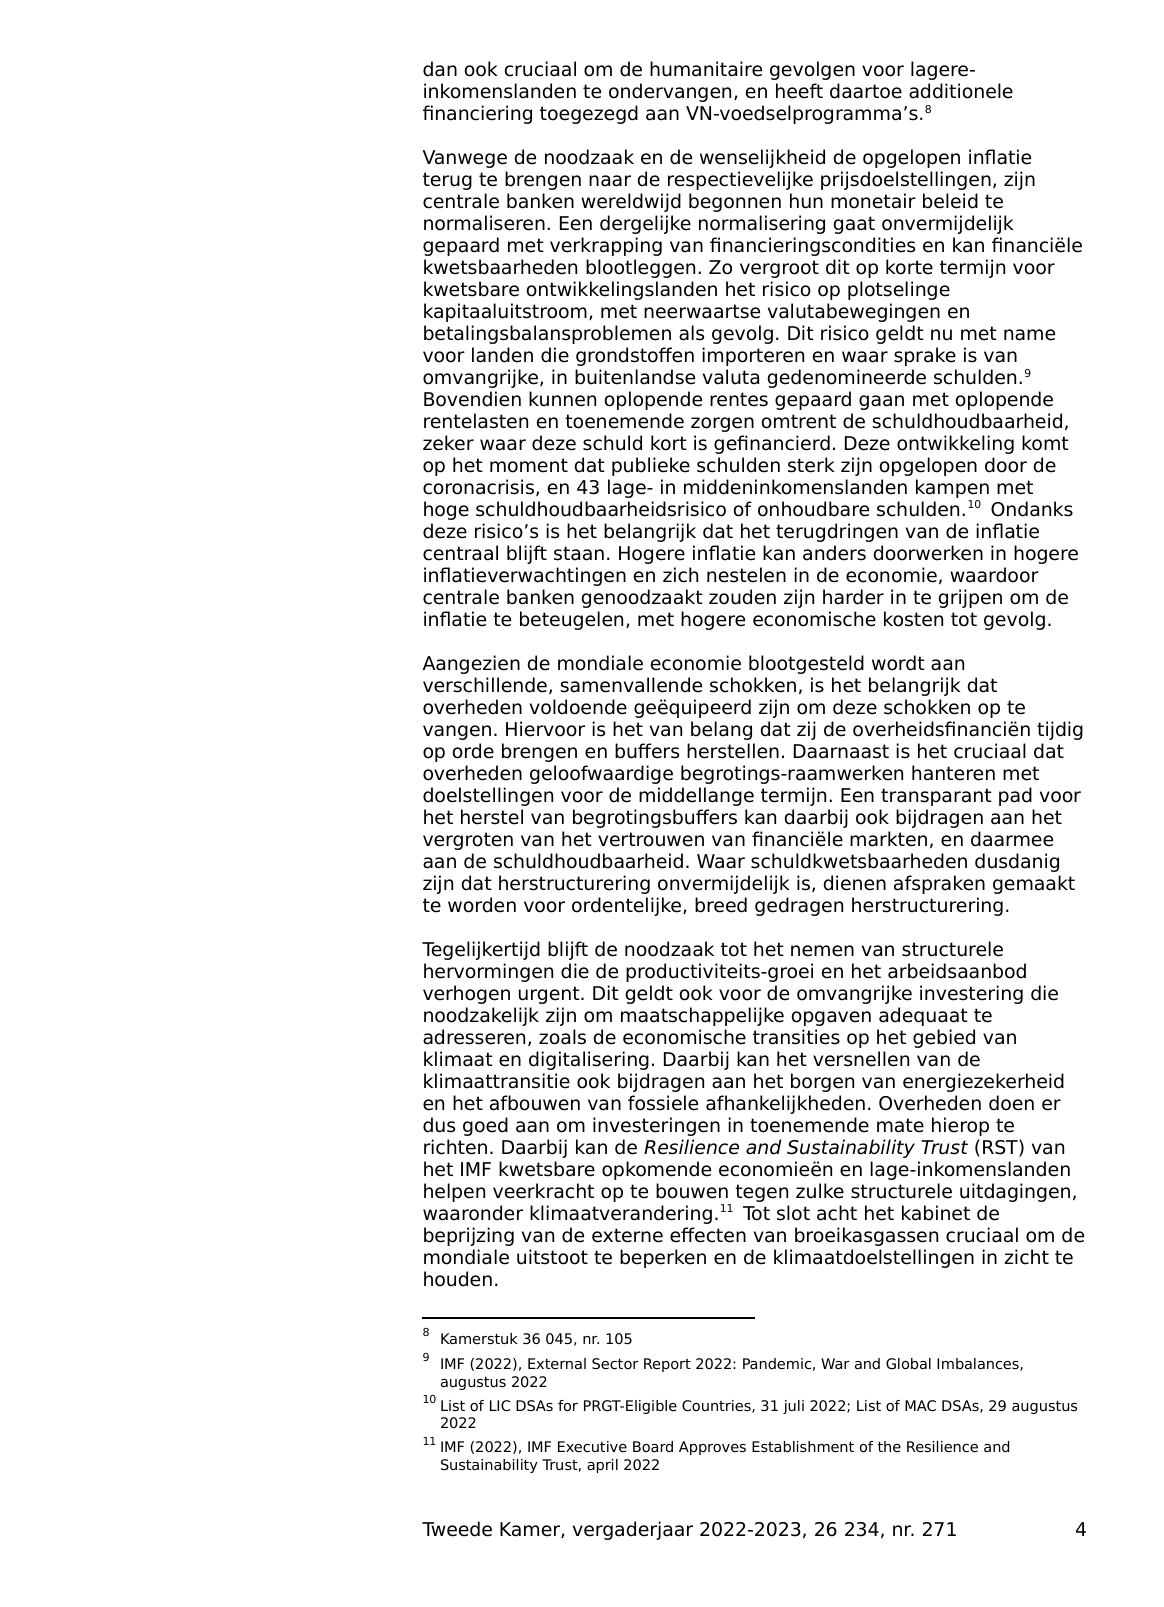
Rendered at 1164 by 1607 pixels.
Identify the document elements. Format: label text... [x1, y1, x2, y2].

text dan ook cruciaal om de humanitaire gevolgen voor lagere-inkomenslanden te ondervangen, en heeft daartoe additionele financiering toegezegd aan VN-voedselprogramma’s. [422, 59, 1087, 125]
text Aangezien de mondiale economie blootgesteld wordt aan verschillende, samenvallende schokken, is het belangrijk dat overheden voldoende geëquipeerd zijn om deze schokken op te vangen. Hiervoor is het van belang dat zij de overheidsfinanciën tijdig op orde brengen en buffers herstellen. Daarnaast is het cruciaal dat overheden geloofwaardige begrotings-raamwerken hanteren met doelstellingen voor de middellange termijn. Een transparant pad voor het herstel van begrotingsbuffers kan daarbij ook bijdragen aan het vergroten van het vertrouwen van financiële markten, en daarmee aan de schuldhoudbaarheid. Waar schuldkwetsbaarheden dusdanig zijn dat herstructurering onvermijdelijk is, dienen afspraken gemaakt te worden voor ordentelijke, breed gedragen herstructurering. [422, 653, 1087, 917]
text Kamerstuk 36 045, nr. 105 [422, 1327, 1087, 1349]
text IMF (2022), IMF Executive Board Approves Establishment of the Resilience and Sustainability Trust, april 2022 [422, 1435, 1087, 1474]
text Vanwege de noodzaak en de wenselijkheid de opgelopen inflatie terug te brengen naar de respectievelijke prijsdoelstellingen, zijn centrale banken wereldwijd begonnen hun monetair beleid te normaliseren. Een dergelijke normalisering gaat onvermijdelijk gepaard met verkrapping van financieringscondities en kan financiële kwetsbaarheden blootleggen. Zo vergroot dit op korte termijn voor kwetsbare ontwikkelingslanden het risico op plotselinge kapitaaluitstroom, met neerwaartse valutabewegingen en betalingsbalansproblemen als gevolg. Dit risico geldt nu met name voor landen die grondstoffen importeren en waar sprake is van omvangrijke, in buitenlandse valuta gedenomineerde schulden. Bovendien kunnen oplopende rentes gepaard gaan met oplopende rentelasten en toenemende zorgen omtrent de schuldhoudbaarheid, zeker waar deze schuld kort is gefinancierd. Deze ontwikkeling komt op het moment dat publieke schulden sterk zijn opgelopen door de coronacrisis, en 43 lage- in middeninkomenslanden kampen met hoge schuldhoudbaarheidsrisico of onhoudbare schulden. Ondanks deze risico’s is het belangrijk dat het terugdringen van de inflatie centraal blijft staan. Hogere inflatie kan anders doorwerken in hogere inflatieverwachtingen en zich nestelen in de economie, waardoor centrale banken genoodzaakt zouden zijn harder in te grijpen om de inflatie te beteugelen, met hogere economische kosten tot gevolg. [422, 147, 1087, 631]
text Tegelijkertijd blijft de noodzaak tot het nemen van structurele hervormingen die de productiviteits-groei en het arbeidsaanbod verhogen urgent. Dit geldt ook voor de omvangrijke investering die noodzakelijk zijn om maatschappelijke opgaven adequaat te adresseren, zoals de economische transities op het gebied van klimaat en digitalisering. Daarbij kan het versnellen van de klimaattransitie ook bijdragen aan het borgen van energiezekerheid en het afbouwen van fossiele afhankelijkheden. Overheden doen er dus goed aan om investeringen in toenemende mate hierop te richten. Daarbij kan de Resilience and Sustainability Trust (RST) van het IMF kwetsbare opkomende economieën en lage-inkomenslanden helpen veerkracht op te bouwen tegen zulke structurele uitdagingen, waaronder klimaatverandering. Tot slot acht het kabinet de beprijzing van de externe effecten van broeikasgassen cruciaal om de mondiale uitstoot te beperken en de klimaatdoelstellingen in zicht te houden. [422, 939, 1087, 1291]
text IMF (2022), External Sector Report 2022: Pandemic, War and Global Imbalances, augustus 2022 [422, 1352, 1087, 1391]
text List of LIC DSAs for PRGT-Eligible Countries, 31 juli 2022; List of MAC DSAs, 29 augustus 2022 [422, 1393, 1087, 1432]
